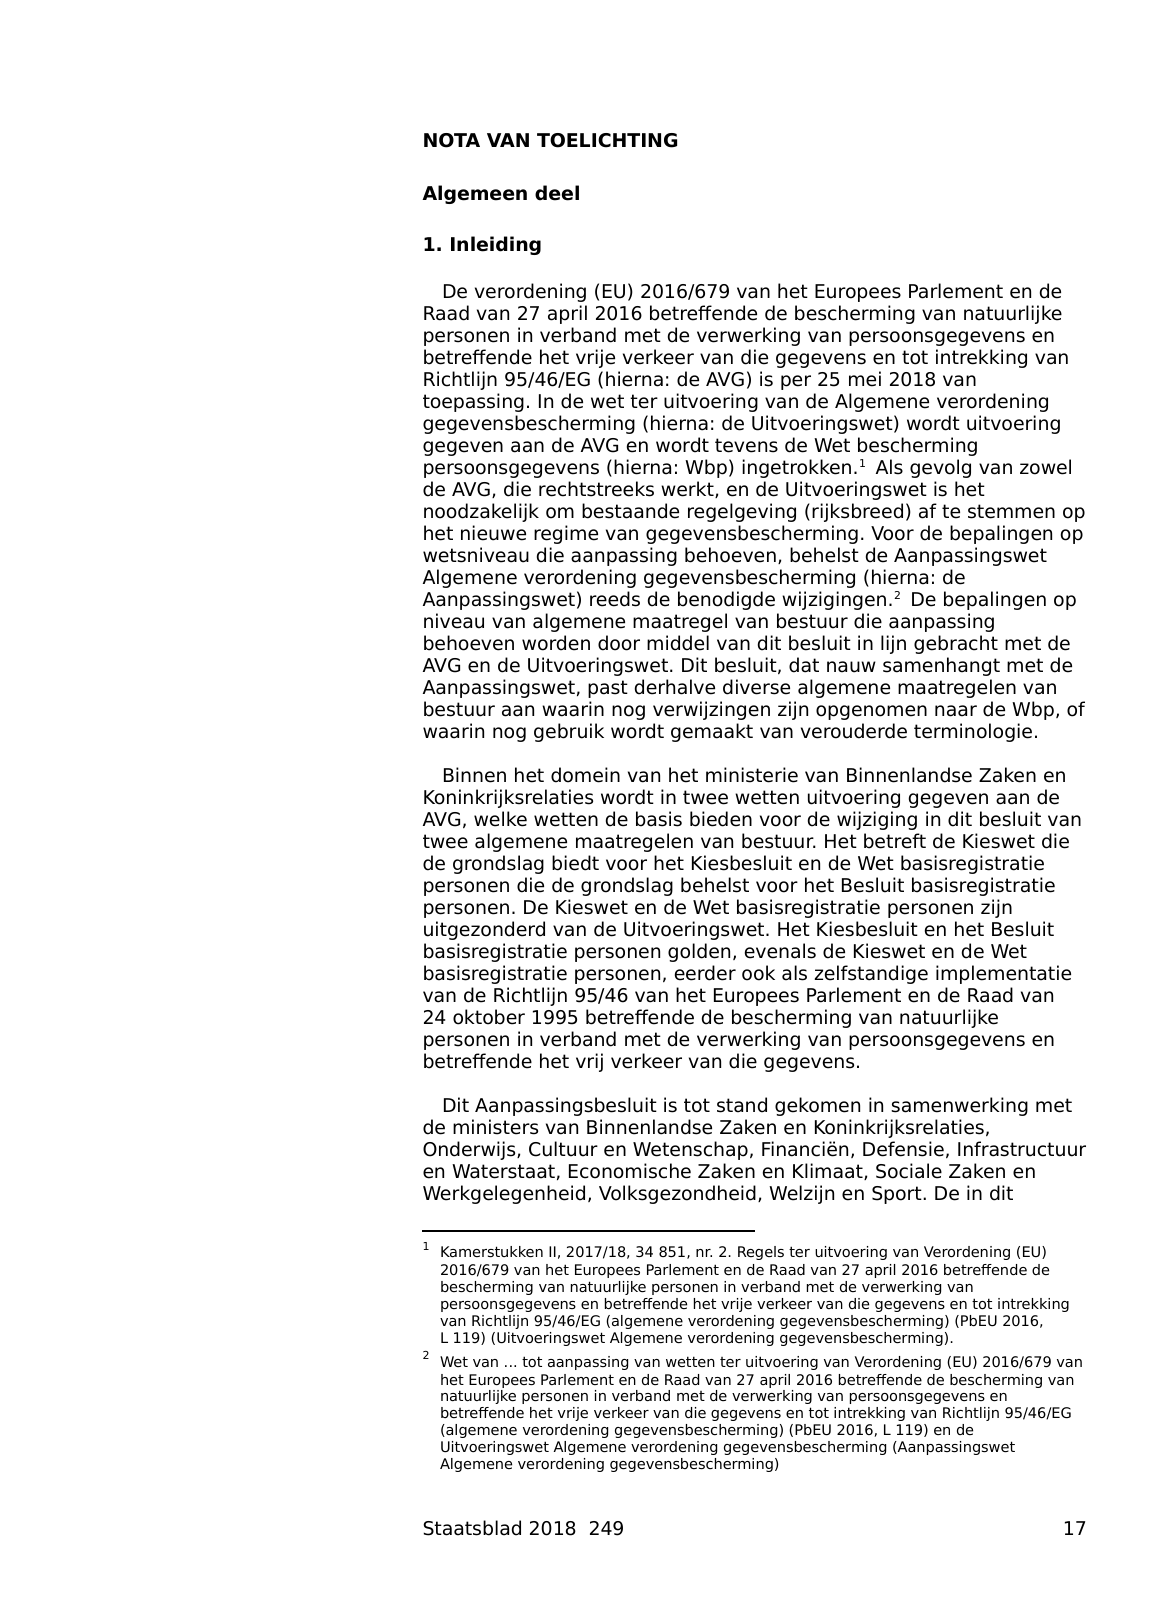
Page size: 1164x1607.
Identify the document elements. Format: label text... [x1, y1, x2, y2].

text Wet van ... tot aanpassing van wetten ter uitvoering van Verordening (EU) 2016/679 van het Europees Parlement en de Raad van 27 april 2016 betreffende de bescherming van natuurlijke personen in verband met de verwerking van persoonsgegevens en betreffende het vrije verkeer van die gegevens en tot intrekking van Richtlijn 95/46/EG (algemene verordening gegevensbescherming) (PbEU 2016, L 119) en de Uitvoeringswet Algemene verordening gegevensbescherming (Aanpassingswet Algemene verordening gegevensbescherming) [422, 1349, 1087, 1473]
subtitle 1. Inleiding [422, 234, 1087, 256]
subtitle Algemeen deel [422, 182, 1087, 204]
text Dit Aanpassingsbesluit is tot stand gekomen in samenwerking met de ministers van Binnenlandse Zaken en Koninkrijksrelaties, Onderwijs, Cultuur en Wetenschap, Financiën, Defensie, Infrastructuur en Waterstaat, Economische Zaken en Klimaat, Sociale Zaken en Werkgelegenheid, Volksgezondheid, Welzijn en Sport. De in dit [422, 1095, 1087, 1205]
text De verordening (EU) 2016/679 van het Europees Parlement en de Raad van 27 april 2016 betreffende de bescherming van natuurlijke personen in verband met de verwerking van persoonsgegevens en betreffende het vrije verkeer van die gegevens en tot intrekking van Richtlijn 95/46/EG (hierna: de AVG) is per 25 mei 2018 van toepassing. In de wet ter uitvoering van de Algemene verordening gegevensbescherming (hierna: de Uitvoeringswet) wordt uitvoering gegeven aan de AVG en wordt tevens de Wet bescherming persoonsgegevens (hierna: Wbp) ingetrokken. Als gevolg van zowel de AVG, die rechtstreeks werkt, en de Uitvoeringswet is het noodzakelijk om bestaande regelgeving (rijksbreed) af te stemmen op het nieuwe regime van gegevensbescherming. Voor de bepalingen op wetsniveau die aanpassing behoeven, behelst de Aanpassingswet Algemene verordening gegevensbescherming (hierna: de Aanpassingswet) reeds de benodigde wijzigingen. De bepalingen op niveau van algemene maatregel van bestuur die aanpassing behoeven worden door middel van dit besluit in lijn gebracht met de AVG en de Uitvoeringswet. Dit besluit, dat nauw samenhangt met de Aanpassingswet, past derhalve diverse algemene maatregelen van bestuur aan waarin nog verwijzingen zijn opgenomen naar de Wbp, of waarin nog gebruik wordt gemaakt van verouderde terminologie. [422, 281, 1087, 743]
subtitle NOTA VAN TOELICHTING [422, 130, 1087, 152]
text Kamerstukken II, 2017/18, 34 851, nr. 2. Regels ter uitvoering van Verordening (EU) 2016/679 van het Europees Parlement en de Raad van 27 april 2016 betreffende de bescherming van natuurlijke personen in verband met de verwerking van persoonsgegevens en betreffende het vrije verkeer van die gegevens en tot intrekking van Richtlijn 95/46/EG (algemene verordening gegevensbescherming) (PbEU 2016, L 119) (Uitvoeringswet Algemene verordening gegevensbescherming). [422, 1240, 1087, 1347]
text Binnen het domein van het ministerie van Binnenlandse Zaken en Koninkrijksrelaties wordt in twee wetten uitvoering gegeven aan de AVG, welke wetten de basis bieden voor de wijziging in dit besluit van twee algemene maatregelen van bestuur. Het betreft de Kieswet die de grondslag biedt voor het Kiesbesluit en de Wet basisregistratie personen die de grondslag behelst voor het Besluit basisregistratie personen. De Kieswet en de Wet basisregistratie personen zijn uitgezonderd van de Uitvoeringswet. Het Kiesbesluit en het Besluit basisregistratie personen golden, evenals de Kieswet en de Wet basisregistratie personen, eerder ook als zelfstandige implementatie van de Richtlijn 95/46 van het Europees Parlement en de Raad van 24 oktober 1995 betreffende de bescherming van natuurlijke personen in verband met de verwerking van persoonsgegevens en betreffende het vrij verkeer van die gegevens. [422, 765, 1087, 1073]
